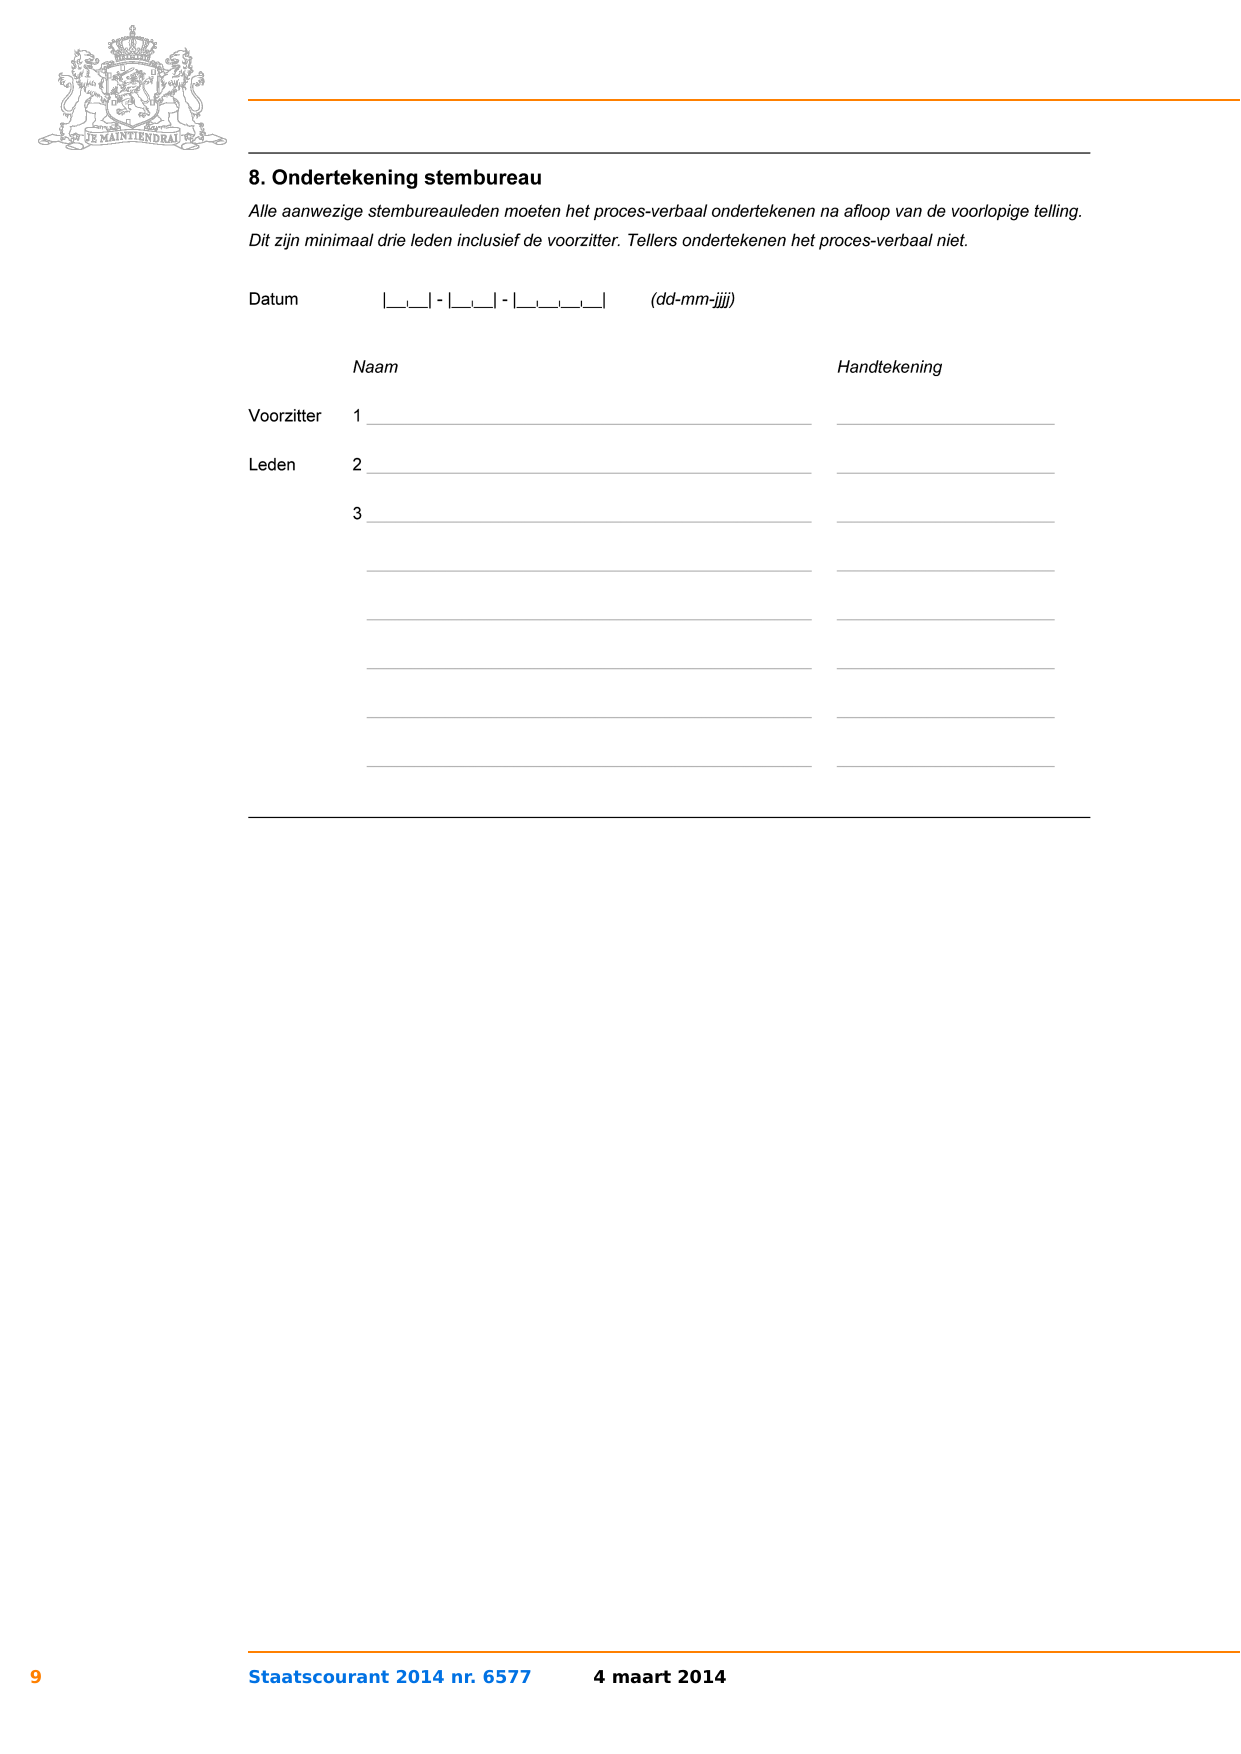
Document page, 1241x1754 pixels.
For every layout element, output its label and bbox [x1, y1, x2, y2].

picture [248, 151, 1134, 819]
picture [38, 25, 227, 150]
